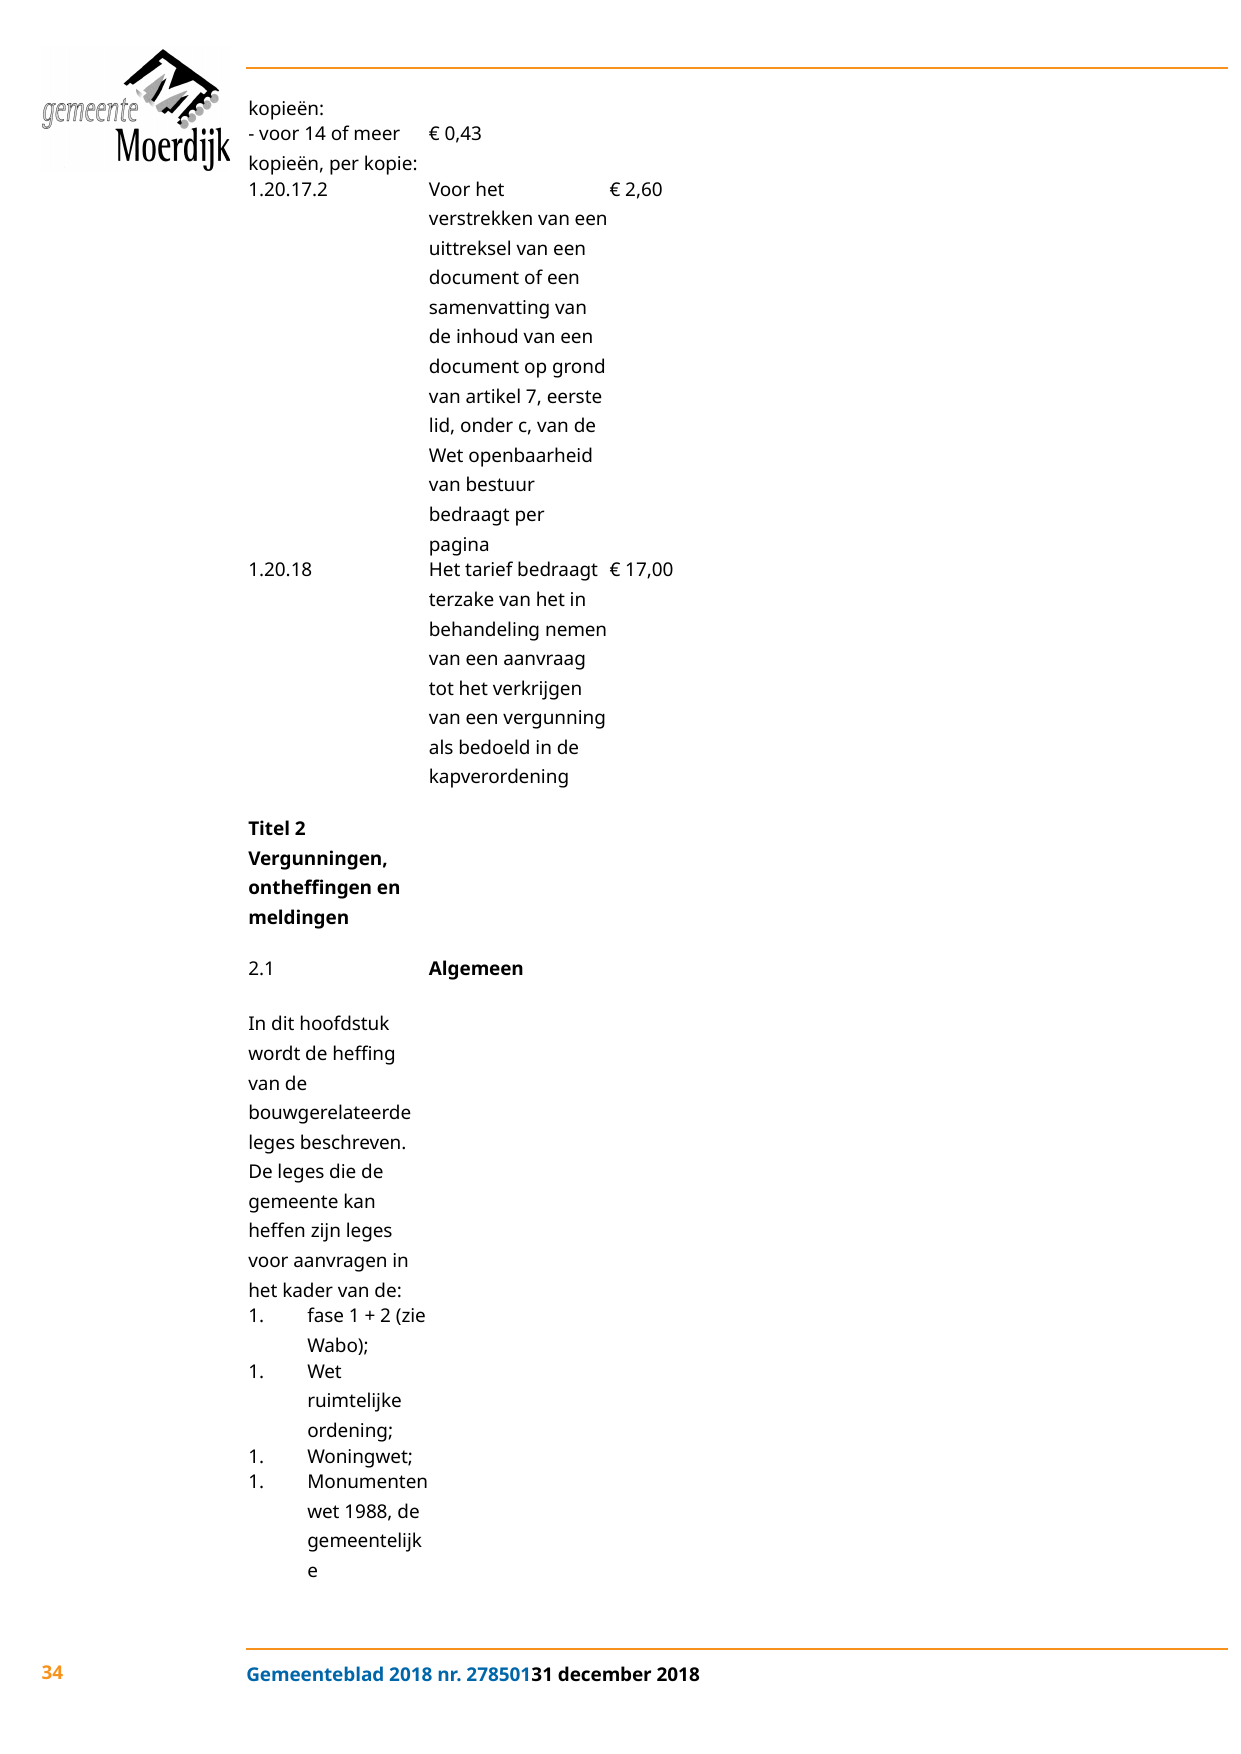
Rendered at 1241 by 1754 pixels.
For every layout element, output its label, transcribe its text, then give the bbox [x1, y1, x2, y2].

table_cell [429, 1469, 609, 1583]
table_cell 1.20.17.2 [248, 176, 429, 557]
table_cell [248, 930, 429, 955]
table_cell 1.20.18 [248, 557, 429, 789]
table_cell In dit hoofdstuk wordt de heffing van de bouwgerelateerde leges beschreven. De leges die de gemeente kan heffen zijn leges voor aanvragen in het kader van de: [248, 1011, 429, 1303]
table_cell [248, 789, 429, 815]
table_cell - voor 14 of meer kopieën, per kopie: [248, 121, 429, 176]
table_cell Monumentenwet 1988, de gemeentelijke [248, 1469, 429, 1583]
table_cell kopieën: [248, 95, 429, 121]
table_cell € 17,00 [609, 557, 790, 789]
table_cell Voor het verstrekken van een uittreksel van een document of een samenvatting van de inhoud van een document op grond van artikel 7, eerste lid, onder c, van de Wet openbaarheid van bestuur bedraagt per pagina [429, 176, 609, 557]
table_cell Het tarief bedraagt terzake van het in behandeling nemen van een aanvraag tot het verkrijgen van een vergunning als bedoeld in de kapverordening [429, 557, 609, 789]
table_cell [429, 1303, 609, 1358]
table_cell fase 1 + 2 (zie Wabo); [248, 1303, 429, 1358]
table_cell Woningwet; [248, 1443, 429, 1468]
table_cell Algemeen [429, 955, 609, 1011]
table_cell [609, 955, 790, 1011]
table_cell [429, 1358, 609, 1443]
table_cell Titel 2 Vergunningen, ontheffingen en meldingen [248, 815, 429, 929]
table_cell € 2,60 [609, 176, 790, 557]
table_cell € 0,43 [429, 121, 609, 176]
table_cell Wet ruimtelijke ordening; [248, 1358, 429, 1443]
table_cell [429, 95, 609, 121]
table_cell [429, 1443, 609, 1468]
table_cell [429, 1011, 609, 1303]
table_cell 2.1 [248, 955, 429, 1011]
picture [41, 47, 231, 172]
